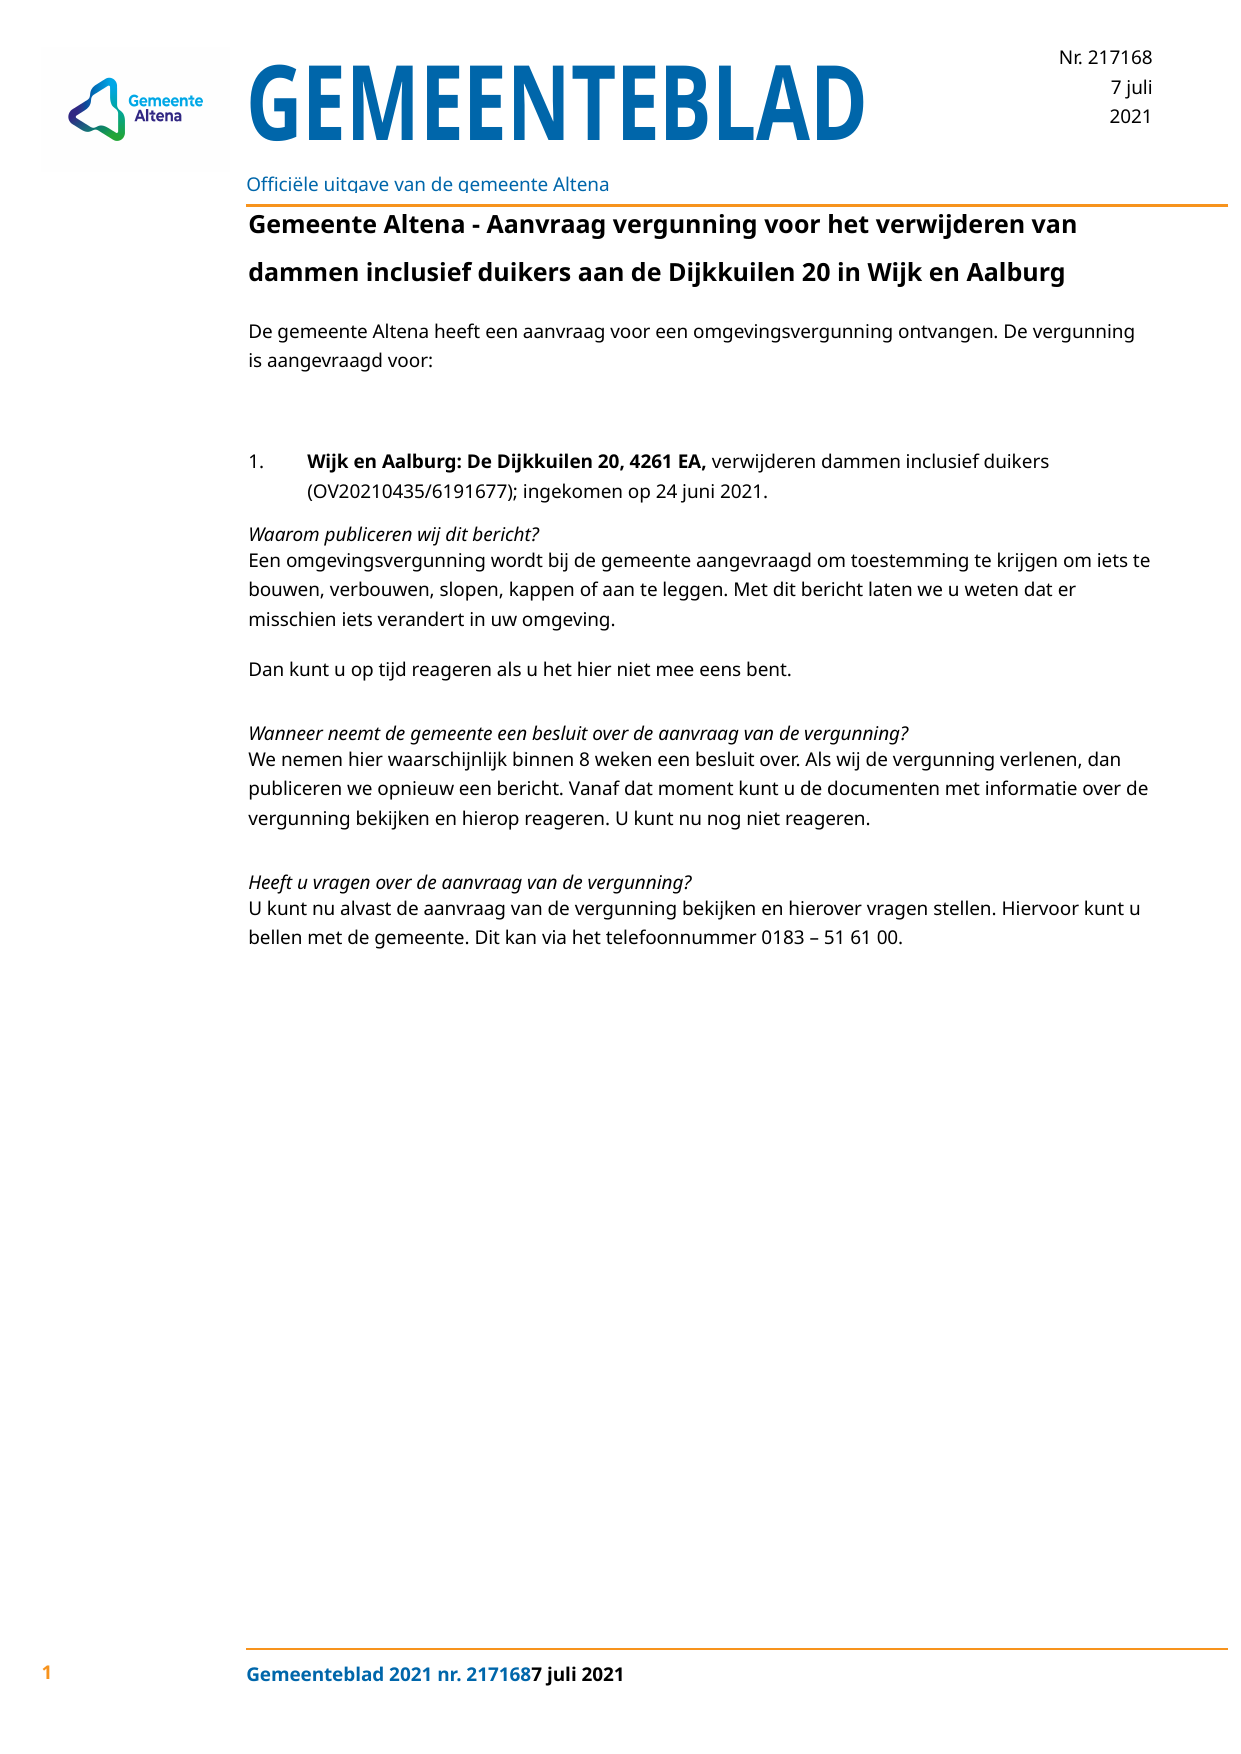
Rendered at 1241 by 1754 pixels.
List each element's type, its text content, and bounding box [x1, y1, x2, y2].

text Gemeente Altena - Aanvraag vergunning voor het verwijderen van dammen inclusief duikers aan de Dijkkuilen 20 in Wijk en Aalburg [248, 207, 1152, 288]
text Heeft u vragen over de aanvraag van de vergunning? [248, 869, 1152, 895]
text U kunt nu alvast de aanvraag van de vergunning bekijken en hierover vragen stellen. Hiervoor kunt u bellen met de gemeente. Dit kan via het telefoonnummer 0183 – 51 61 00. [248, 895, 1152, 950]
list Wijk en Aalburg: De Dijkkuilen 20, 4261 EA, verwijderen dammen inclusief duikers (OV20210435/6191677); ingekomen op 24 juni 2021. [248, 448, 1152, 504]
picture [41, 47, 231, 172]
text Waarom publiceren wij dit bericht? [248, 521, 1152, 547]
text Een omgevingsvergunning wordt bij de gemeente aangevraagd om toestemming te krijgen om iets te bouwen, verbouwen, slopen, kappen of aan te leggen. Met dit bericht laten we u weten dat er misschien iets verandert in uw omgeving. [248, 547, 1152, 632]
text Dan kunt u op tijd reageren als u het hier niet mee eens bent. [248, 656, 1152, 682]
text We nemen hier waarschijnlijk binnen 8 weken een besluit over. Als wij de vergunning verlenen, dan publiceren we opnieuw een bericht. Vanaf dat moment kunt u de documenten met informatie over de vergunning bekijken en hierop reageren. U kunt nu nog niet reageren. [248, 746, 1152, 831]
text De gemeente Altena heeft een aanvraag voor een omgevingsvergunning ontvangen. De vergunning is aangevraagd voor: [248, 318, 1152, 373]
text Wanneer neemt de gemeente een besluit over de aanvraag van de vergunning? [248, 720, 1152, 746]
